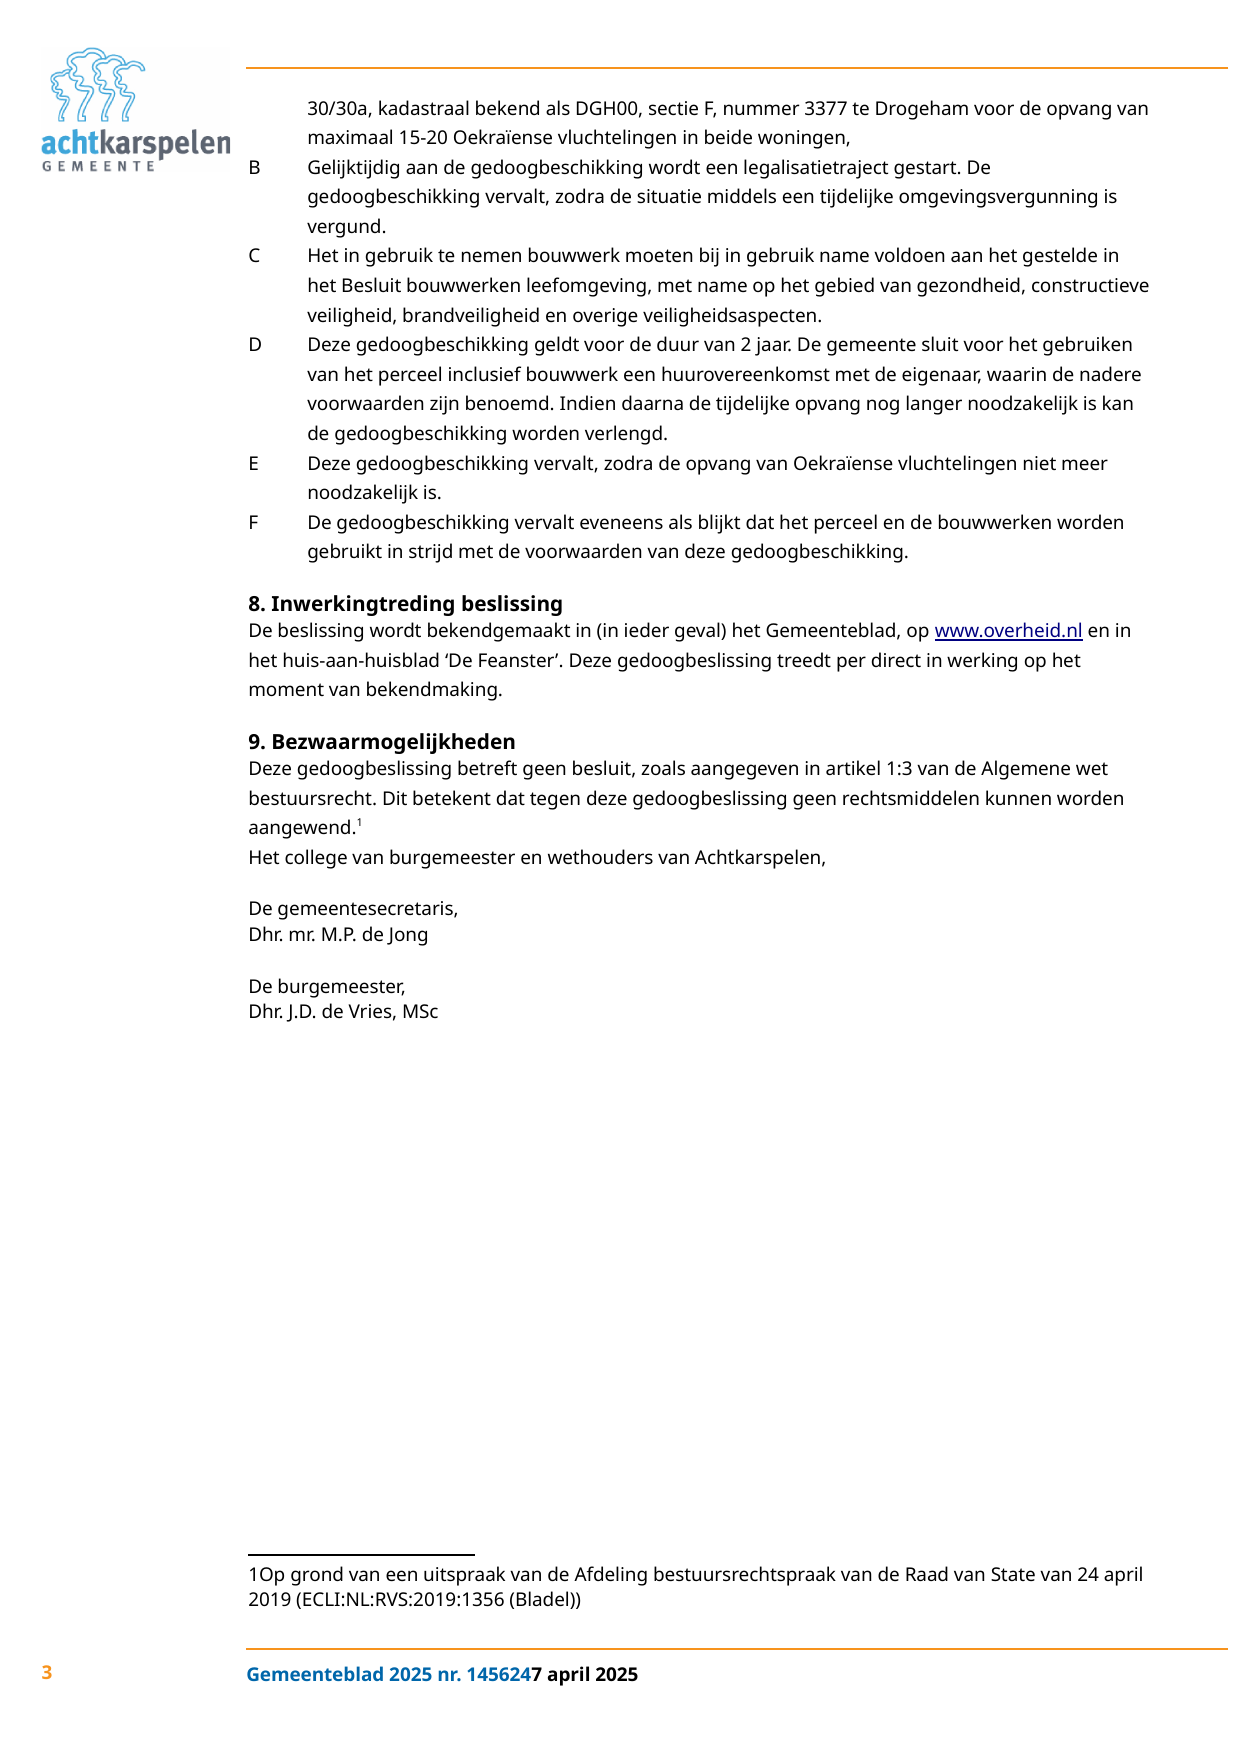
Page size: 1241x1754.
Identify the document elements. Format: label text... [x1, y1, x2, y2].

text 9. Bezwaarmogelijkheden [248, 727, 1152, 755]
list Gelijktijdig aan de gedoogbeschikking wordt een legalisatietraject gestart. De gedoogbeschikking vervalt, zodra de situatie middels een tijdelijke omgevingsvergunning is vergund. [248, 154, 1152, 239]
text Dhr. J.D. de Vries, MSc [248, 998, 1152, 1024]
text 8. Inwerkingtreding beslissing [248, 589, 1152, 617]
list Het in gebruik te nemen bouwwerk moeten bij in gebruik name voldoen aan het gestelde in het Besluit bouwwerken leefomgeving, met name op het gebied van gezondheid, constructieve veiligheid, brandveiligheid en overige veiligheidsaspecten. [248, 243, 1152, 328]
list Deze gedoogbeschikking vervalt, zodra de opvang van Oekraïense vluchtelingen niet meer noodzakelijk is. [248, 450, 1152, 505]
list 30/30a, kadastraal bekend als DGH00, sectie F, nummer 3377 te Drogeham voor de opvang van maximaal 15-20 Oekraïense vluchtelingen in beide woningen, [248, 95, 1152, 150]
text Op grond van een uitspraak van de Afdeling bestuursrechtspraak van de Raad van State van 24 april 2019 (ECLI:NL:RVS:2019:1356 (Bladel)) [248, 1561, 1152, 1612]
list Deze gedoogbeschikking geldt voor de duur van 2 jaar. De gemeente sluit voor het gebruiken van het perceel inclusief bouwwerk een huurovereenkomst met de eigenaar, waarin de nadere voorwaarden zijn benoemd. Indien daarna de tijdelijke opvang nog langer noodzakelijk is kan de gedoogbeschikking worden verlengd. [248, 331, 1152, 446]
text De gemeentesecretaris, [248, 896, 1152, 921]
text Deze gedoogbeslissing betreft geen besluit, zoals aangegeven in artikel 1:3 van de Algemene wet bestuursrecht. Dit betekent dat tegen deze gedoogbeslissing geen rechtsmiddelen kunnen worden aangewend. [248, 755, 1152, 840]
text Het college van burgemeester en wethouders van Achtkarspelen, [248, 844, 1152, 870]
text De burgemeester, [248, 973, 1152, 998]
picture [41, 47, 231, 172]
text De beslissing wordt bekendgemaakt in (in ieder geval) het Gemeenteblad, op www.overheid.nl en in het huis-aan-huisblad ‘De Feanster’. Deze gedoogbeslissing treedt per direct in werking op het moment van bekendmaking. [248, 617, 1152, 702]
list De gedoogbeschikking vervalt eveneens als blijkt dat het perceel en de bouwwerken worden gebruikt in strijd met de voorwaarden van deze gedoogbeschikking. [248, 509, 1152, 564]
text Dhr. mr. M.P. de Jong [248, 921, 1152, 947]
